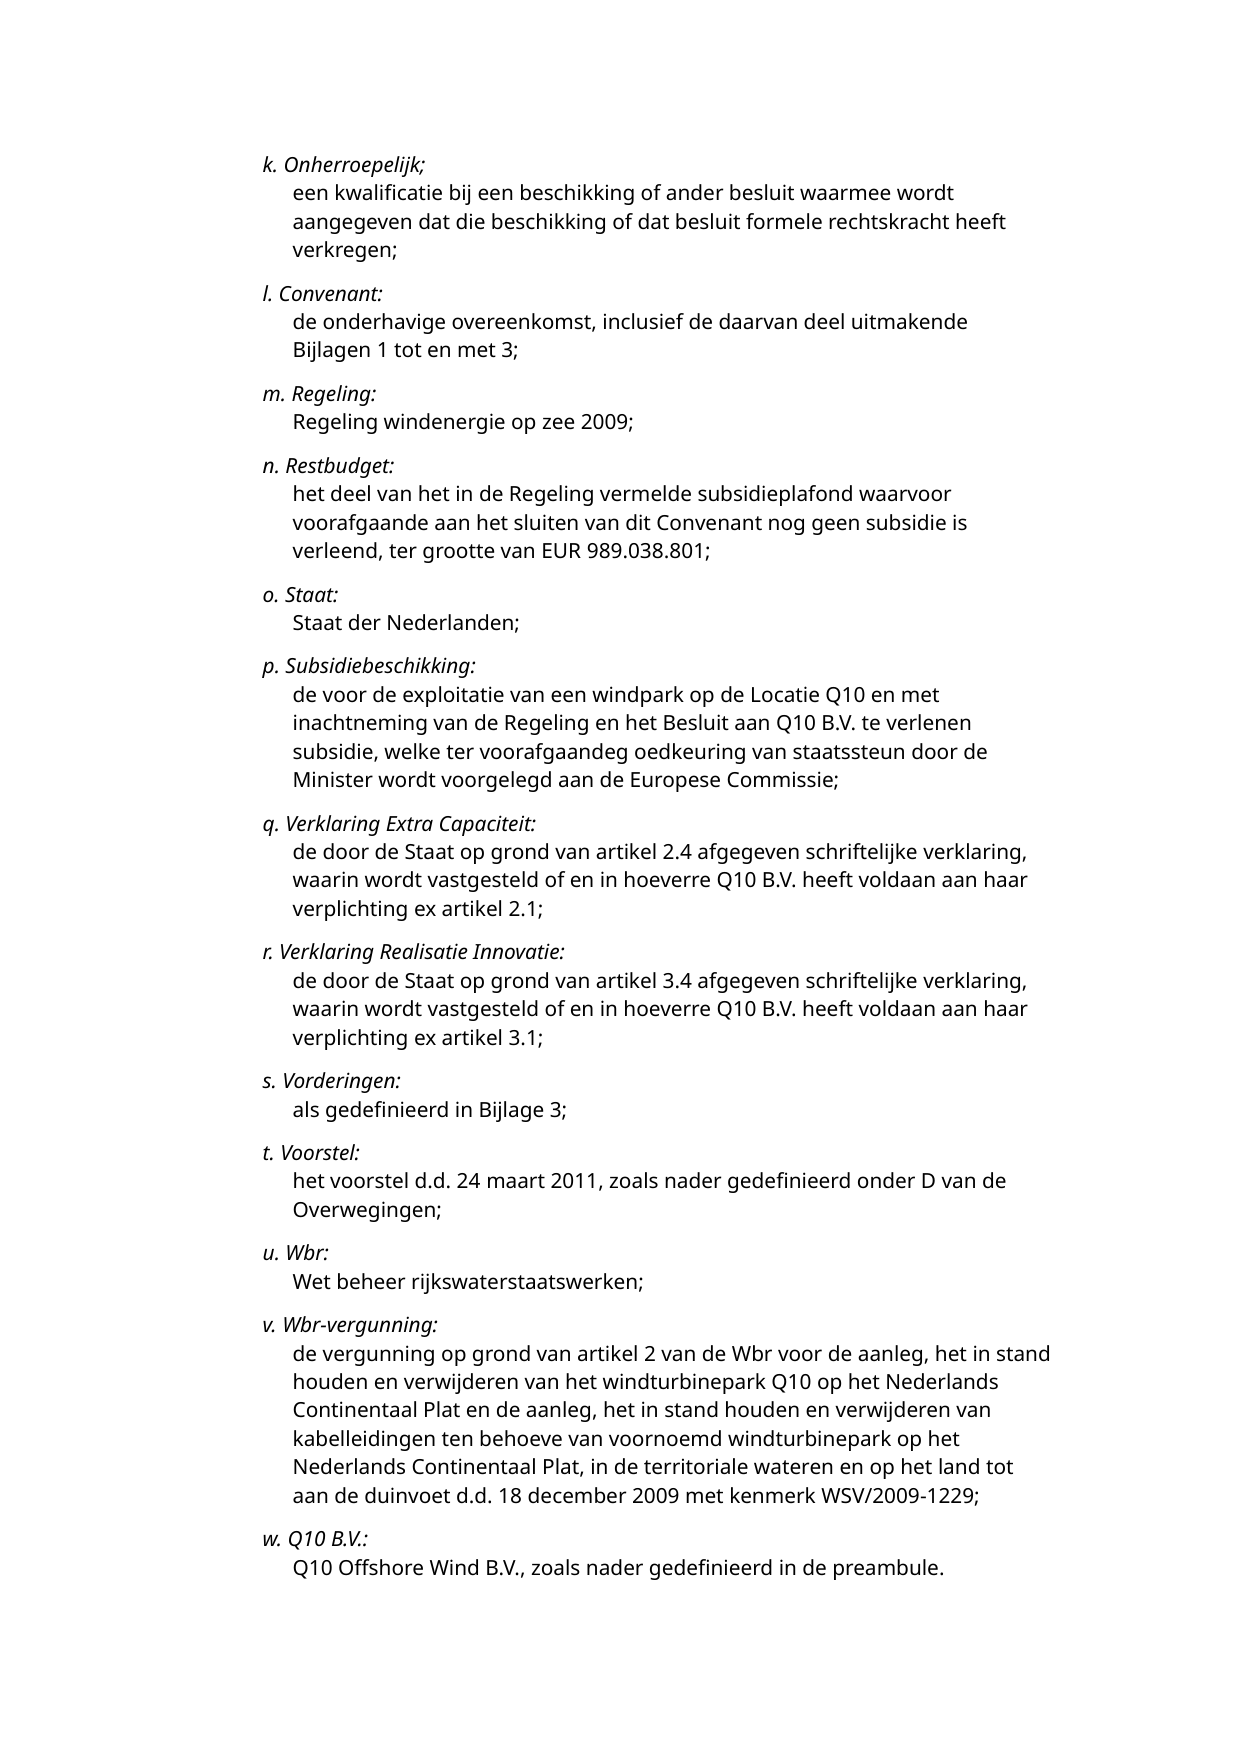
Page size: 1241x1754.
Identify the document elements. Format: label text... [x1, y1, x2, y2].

list q. Verklaring Extra Capaciteit: [187, 809, 1053, 837]
list t. Voorstel: [187, 1138, 1053, 1167]
list u. Wbr: [187, 1238, 1053, 1267]
list n. Restbudget: [187, 451, 1053, 479]
list Staat der Nederlanden; [217, 608, 1053, 637]
list p. Subsidiebeschikking: [187, 652, 1053, 680]
list v. Wbr-vergunning: [187, 1310, 1053, 1339]
list als gedefinieerd in Bijlage 3; [217, 1095, 1053, 1123]
list m. Regeling: [187, 379, 1053, 407]
list het deel van het in de Regeling vermelde subsidieplafond waarvoor voorafgaande aan het sluiten van dit Convenant nog geen subsidie is verleend, ter grootte van EUR 989.038.801; [217, 479, 1053, 565]
list r. Verklaring Realisatie Innovatie: [187, 937, 1053, 966]
list de vergunning op grond van artikel 2 van de Wbr voor de aanleg, het in stand houden en verwijderen van het windturbinepark Q10 op het Nederlands Continentaal Plat en de aanleg, het in stand houden en verwijderen van kabelleidingen ten behoeve van voornoemd windturbinepark op het Nederlands Continentaal Plat, in de territoriale wateren en op het land tot aan de duinvoet d.d. 18 december 2009 met kenmerk WSV/2009-1229; [217, 1339, 1053, 1509]
list het voorstel d.d. 24 maart 2011, zoals nader gedefinieerd onder D van de Overwegingen; [217, 1167, 1053, 1223]
list een kwalificatie bij een beschikking of ander besluit waarmee wordt aangegeven dat die beschikking of dat besluit formele rechtskracht heeft verkregen; [217, 178, 1053, 264]
list de door de Staat op grond van artikel 2.4 afgegeven schriftelijke verklaring, waarin wordt vastgesteld of en in hoeverre Q10 B.V. heeft voldaan aan haar verplichting ex artikel 2.1; [217, 837, 1053, 922]
list s. Vorderingen: [187, 1066, 1053, 1095]
list k. Onherroepelijk; [187, 150, 1053, 178]
list de onderhavige overeenkomst, inclusief de daarvan deel uitmakende Bijlagen 1 tot en met 3; [217, 307, 1053, 364]
list w. Q10 B.V.: [187, 1524, 1053, 1553]
list l. Convenant: [187, 279, 1053, 307]
list Regeling windenergie op zee 2009; [217, 407, 1053, 436]
list o. Staat: [187, 580, 1053, 608]
list Q10 Offshore Wind B.V., zoals nader gedefinieerd in de preambule. [217, 1553, 1053, 1581]
list de voor de exploitatie van een windpark op de Locatie Q10 en met inachtneming van de Regeling en het Besluit aan Q10 B.V. te verlenen subsidie, welke ter voorafgaandeg oedkeuring van staatssteun door de Minister wordt voorgelegd aan de Europese Commissie; [217, 680, 1053, 794]
list de door de Staat op grond van artikel 3.4 afgegeven schriftelijke verklaring, waarin wordt vastgesteld of en in hoeverre Q10 B.V. heeft voldaan aan haar verplichting ex artikel 3.1; [217, 966, 1053, 1051]
list Wet beheer rijkswaterstaatswerken; [217, 1267, 1053, 1295]
